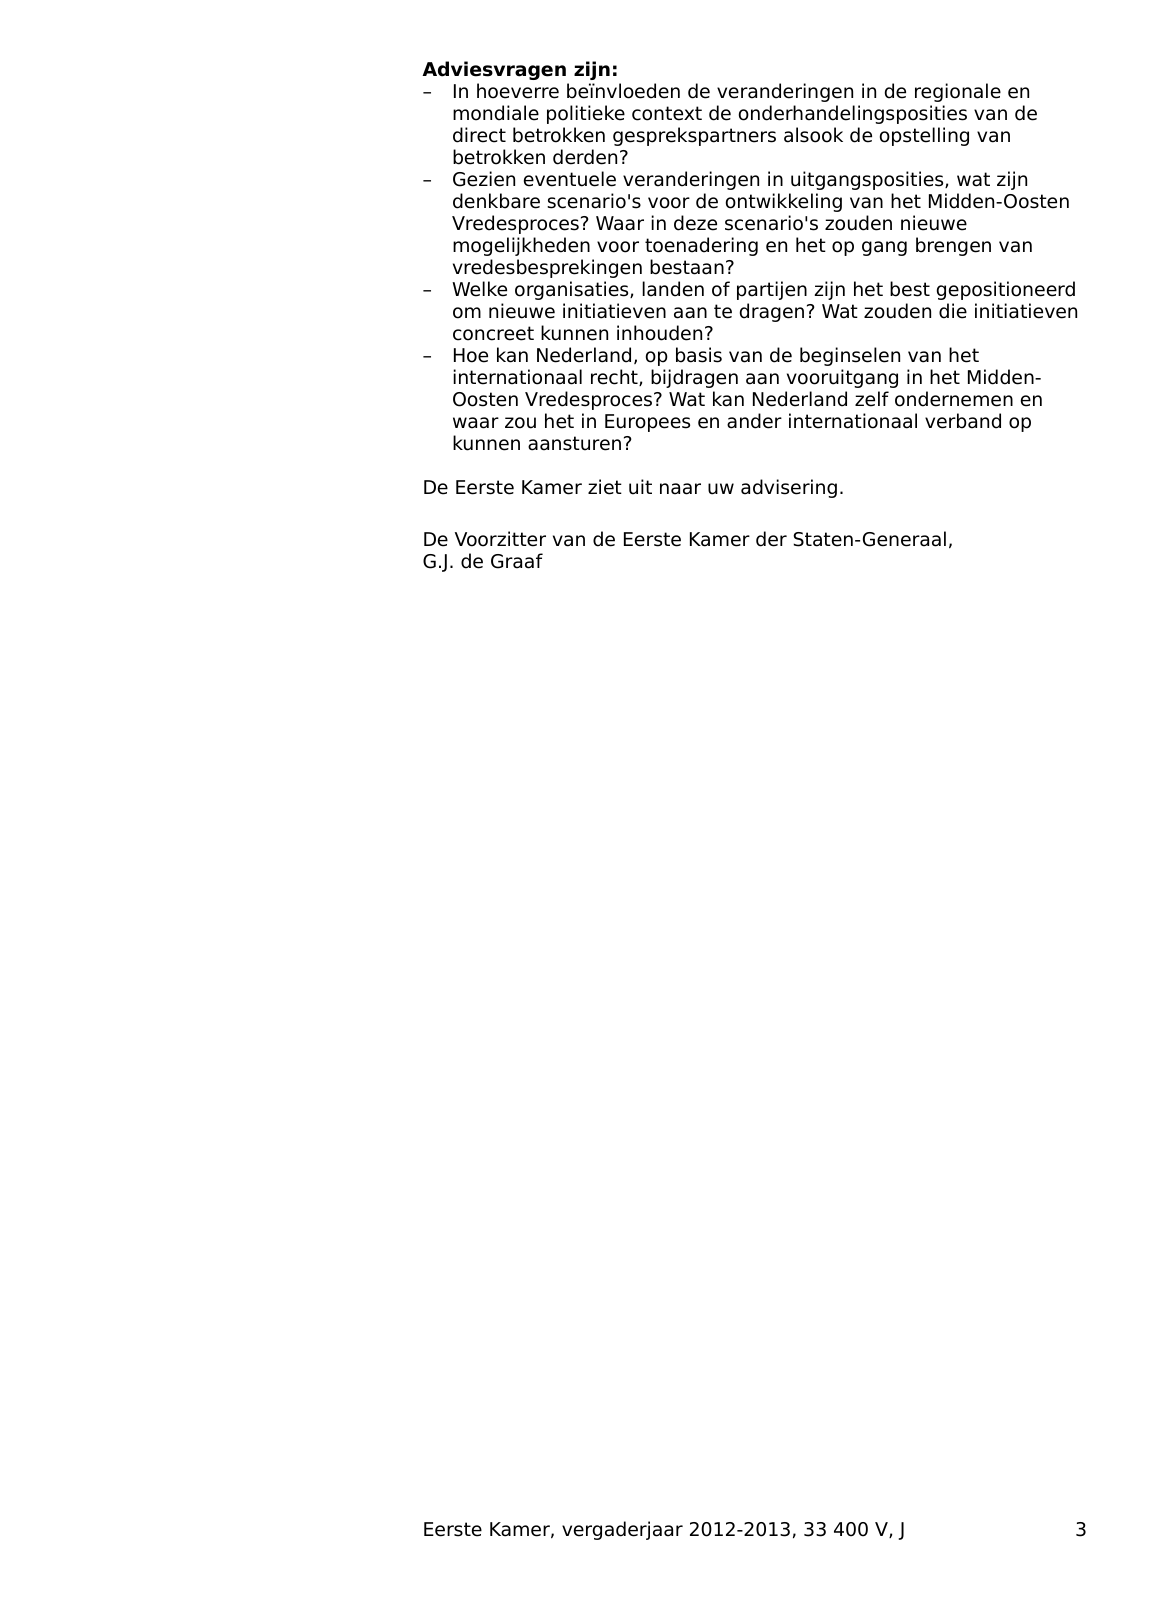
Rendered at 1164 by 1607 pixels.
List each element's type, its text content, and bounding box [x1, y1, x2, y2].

text De Voorzitter van de Eerste Kamer der Staten-Generaal, G.J. de Graaf [422, 529, 1087, 573]
subtitle Adviesvragen zijn: [422, 59, 1087, 81]
text – Gezien eventuele veranderingen in uitgangsposities, wat zijn denkbare scenario's voor de ontwikkeling van het Midden-Oosten Vredesproces? Waar in deze scenario's zouden nieuwe mogelijkheden voor toenadering en het op gang brengen van vredesbesprekingen bestaan? [422, 169, 1087, 279]
text – Hoe kan Nederland, op basis van de beginselen van het internationaal recht, bijdragen aan vooruitgang in het Midden-Oosten Vredesproces? Wat kan Nederland zelf ondernemen en waar zou het in Europees en ander internationaal verband op kunnen aansturen? [422, 345, 1087, 455]
text – In hoeverre beïnvloeden de veranderingen in de regionale en mondiale politieke context de onderhandelingsposities van de direct betrokken gesprekspartners alsook de opstelling van betrokken derden? [422, 81, 1087, 169]
text – Welke organisaties, landen of partijen zijn het best gepositioneerd om nieuwe initiatieven aan te dragen? Wat zouden die initiatieven concreet kunnen inhouden? [422, 279, 1087, 345]
text De Eerste Kamer ziet uit naar uw advisering. [422, 477, 1087, 499]
